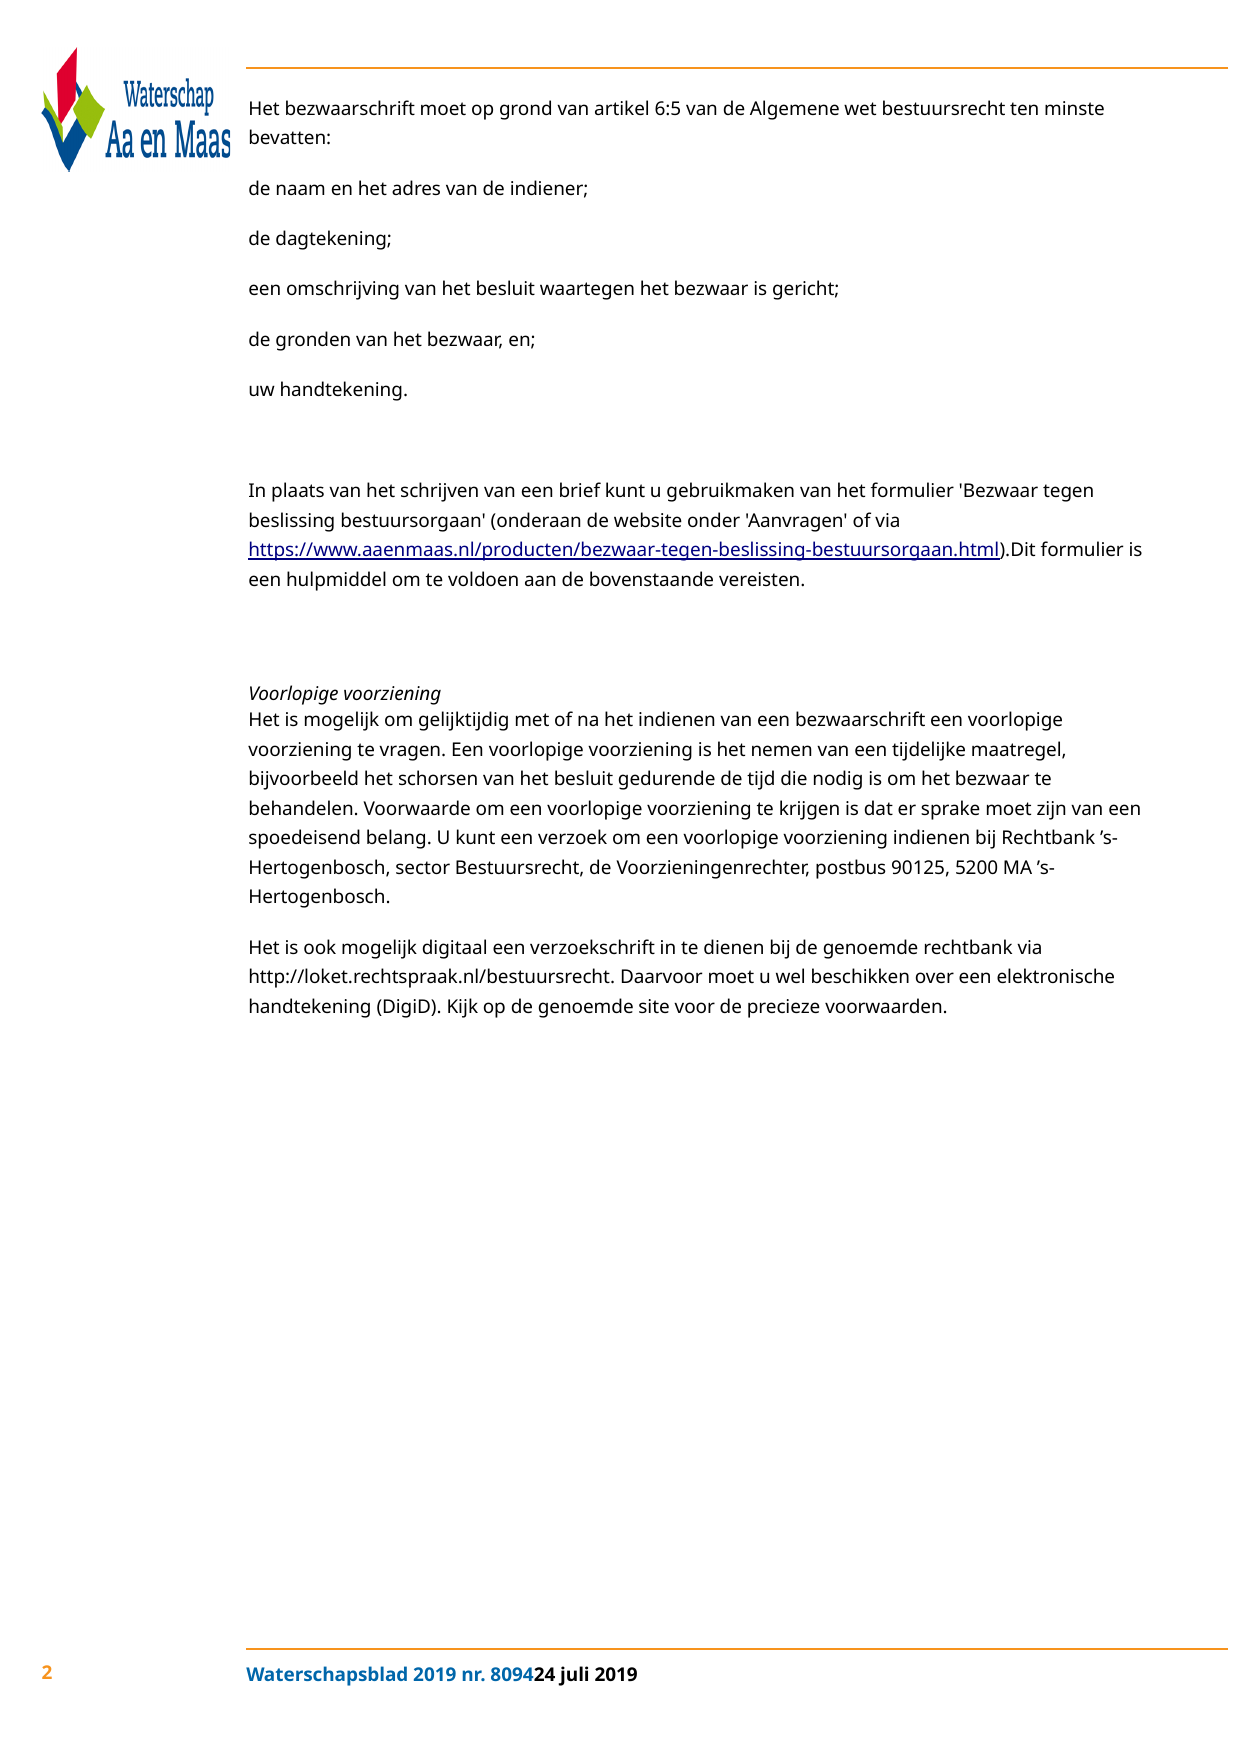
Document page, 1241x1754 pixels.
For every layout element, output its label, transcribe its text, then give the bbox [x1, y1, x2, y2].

text Het is mogelijk om gelijktijdig met of na het indienen van een bezwaarschrift een voorlopige voorziening te vragen. Een voorlopige voorziening is het nemen van een tijdelijke maatregel, bijvoorbeeld het schorsen van het besluit gedurende de tijd die nodig is om het bezwaar te behandelen. Voorwaarde om een voorlopige voorziening te krijgen is dat er sprake moet zijn van een spoedeisend belang. U kunt een verzoek om een voorlopige voorziening indienen bij Rechtbank ’s-Hertogenbosch, sector Bestuursrecht, de Voorzieningenrechter, postbus 90125, 5200 MA ’s-Hertogenbosch. [248, 706, 1152, 909]
text uw handtekening. [248, 376, 1152, 402]
picture [41, 47, 231, 172]
text Voorlopige voorziening [248, 680, 1152, 706]
text de dagtekening; [248, 225, 1152, 251]
text de naam en het adres van de indiener; [248, 175, 1152, 201]
text In plaats van het schrijven van een brief kunt u gebruikmaken van het formulier 'Bezwaar tegen beslissing bestuursorgaan' (onderaan de website onder 'Aanvragen' of via https://www.aaenmaas.nl/producten/bezwaar-tegen-beslissing-bestuursorgaan.html).Dit formulier is een hulpmiddel om te voldoen aan de bovenstaande vereisten. [248, 477, 1152, 592]
text Het bezwaarschrift moet op grond van artikel 6:5 van de Algemene wet bestuursrecht ten minste bevatten: [248, 95, 1152, 150]
text de gronden van het bezwaar, en; [248, 326, 1152, 352]
text Het is ook mogelijk digitaal een verzoekschrift in te dienen bij de genoemde rechtbank via http://loket.rechtspraak.nl/bestuursrecht. Daarvoor moet u wel beschikken over een elektronische handtekening (DigiD). Kijk op de genoemde site voor de precieze voorwaarden. [248, 934, 1152, 1019]
text een omschrijving van het besluit waartegen het bezwaar is gericht; [248, 276, 1152, 301]
